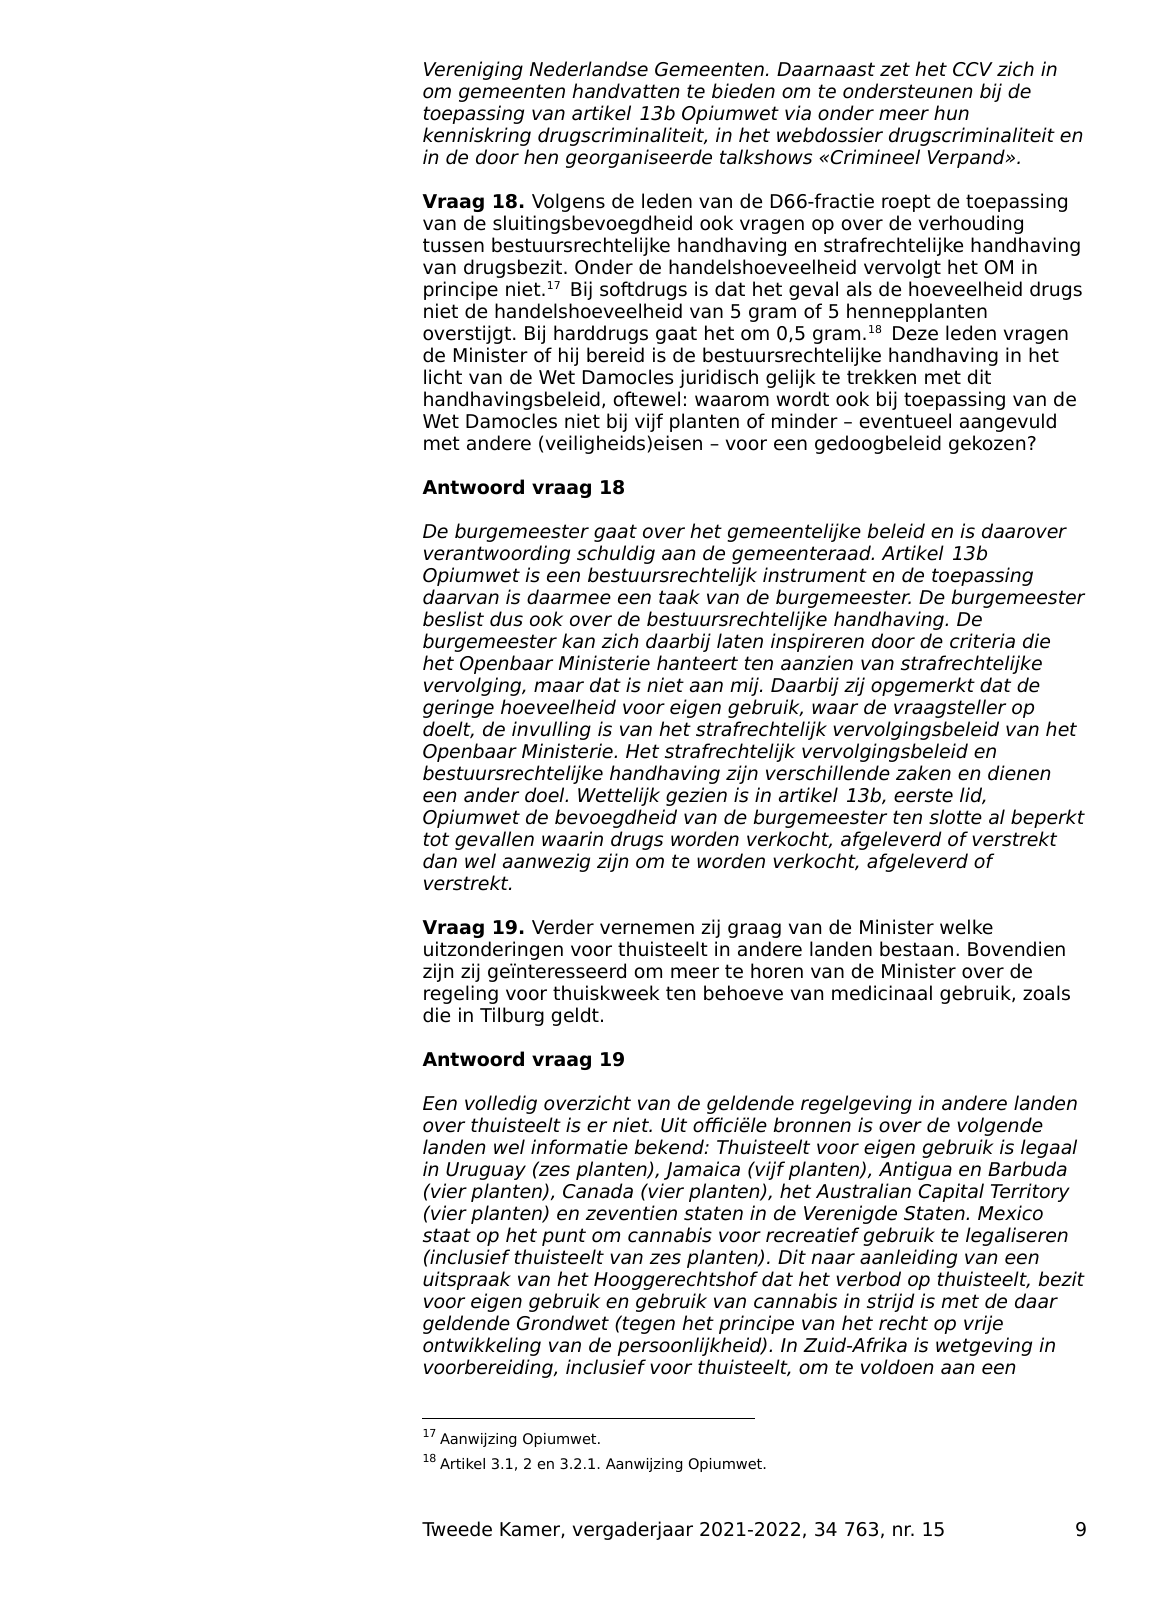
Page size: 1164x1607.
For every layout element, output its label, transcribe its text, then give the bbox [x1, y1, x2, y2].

subtitle Antwoord vraag 18 [422, 477, 1087, 499]
text De burgemeester gaat over het gemeentelijke beleid en is daarover verantwoording schuldig aan de gemeenteraad. Artikel 13b Opiumwet is een bestuursrechtelijk instrument en de toepassing daarvan is daarmee een taak van de burgemeester. De burgemeester beslist dus ook over de bestuursrechtelijke handhaving. De burgemeester kan zich daarbij laten inspireren door de criteria die het Openbaar Ministerie hanteert ten aanzien van strafrechtelijke vervolging, maar dat is niet aan mij. Daarbij zij opgemerkt dat de geringe hoeveelheid voor eigen gebruik, waar de vraagsteller op doelt, de invulling is van het strafrechtelijk vervolgingsbeleid van het Openbaar Ministerie. Het strafrechtelijk vervolgingsbeleid en bestuursrechtelijke handhaving zijn verschillende zaken en dienen een ander doel. Wettelijk gezien is in artikel 13b, eerste lid, Opiumwet de bevoegdheid van de burgemeester ten slotte al beperkt tot gevallen waarin drugs worden verkocht, afgeleverd of verstrekt dan wel aanwezig zijn om te worden verkocht, afgeleverd of verstrekt. [422, 521, 1087, 895]
text Aanwijzing Opiumwet. [422, 1427, 1087, 1449]
text Vereniging Nederlandse Gemeenten. Daarnaast zet het CCV zich in om gemeenten handvatten te bieden om te ondersteunen bij de toepassing van artikel 13b Opiumwet via onder meer hun kenniskring drugscriminaliteit, in het webdossier drugscriminaliteit en in de door hen georganiseerde talkshows «Crimineel Verpand». [422, 59, 1087, 169]
text Artikel 3.1, 2 en 3.2.1. Aanwijzing Opiumwet. [422, 1452, 1087, 1474]
text Vraag 19. Verder vernemen zij graag van de Minister welke uitzonderingen voor thuisteelt in andere landen bestaan. Bovendien zijn zij geïnteresseerd om meer te horen van de Minister over de regeling voor thuiskweek ten behoeve van medicinaal gebruik, zoals die in Tilburg geldt. [422, 917, 1087, 1027]
subtitle Antwoord vraag 19 [422, 1049, 1087, 1071]
text Vraag 18. Volgens de leden van de D66-fractie roept de toepassing van de sluitingsbevoegdheid ook vragen op over de verhouding tussen bestuursrechtelijke handhaving en strafrechtelijke handhaving van drugsbezit. Onder de handelshoeveelheid vervolgt het OM in principe niet. Bij softdrugs is dat het geval als de hoeveelheid drugs niet de handelshoeveelheid van 5 gram of 5 hennepplanten overstijgt. Bij harddrugs gaat het om 0,5 gram. Deze leden vragen de Minister of hij bereid is de bestuursrechtelijke handhaving in het licht van de Wet Damocles juridisch gelijk te trekken met dit handhavingsbeleid, oftewel: waarom wordt ook bij toepassing van de Wet Damocles niet bij vijf planten of minder – eventueel aangevuld met andere (veiligheids)eisen – voor een gedoogbeleid gekozen? [422, 191, 1087, 455]
text Een volledig overzicht van de geldende regelgeving in andere landen over thuisteelt is er niet. Uit officiële bronnen is over de volgende landen wel informatie bekend: Thuisteelt voor eigen gebruik is legaal in Uruguay (zes planten), Jamaica (vijf planten), Antigua en Barbuda (vier planten), Canada (vier planten), het Australian Capital Territory (vier planten) en zeventien staten in de Verenigde Staten. Mexico staat op het punt om cannabis voor recreatief gebruik te legaliseren (inclusief thuisteelt van zes planten). Dit naar aanleiding van een uitspraak van het Hooggerechtshof dat het verbod op thuisteelt, bezit voor eigen gebruik en gebruik van cannabis in strijd is met de daar geldende Grondwet (tegen het principe van het recht op vrije ontwikkeling van de persoonlijkheid). In Zuid-Afrika is wetgeving in voorbereiding, inclusief voor thuisteelt, om te voldoen aan een [422, 1093, 1087, 1379]
